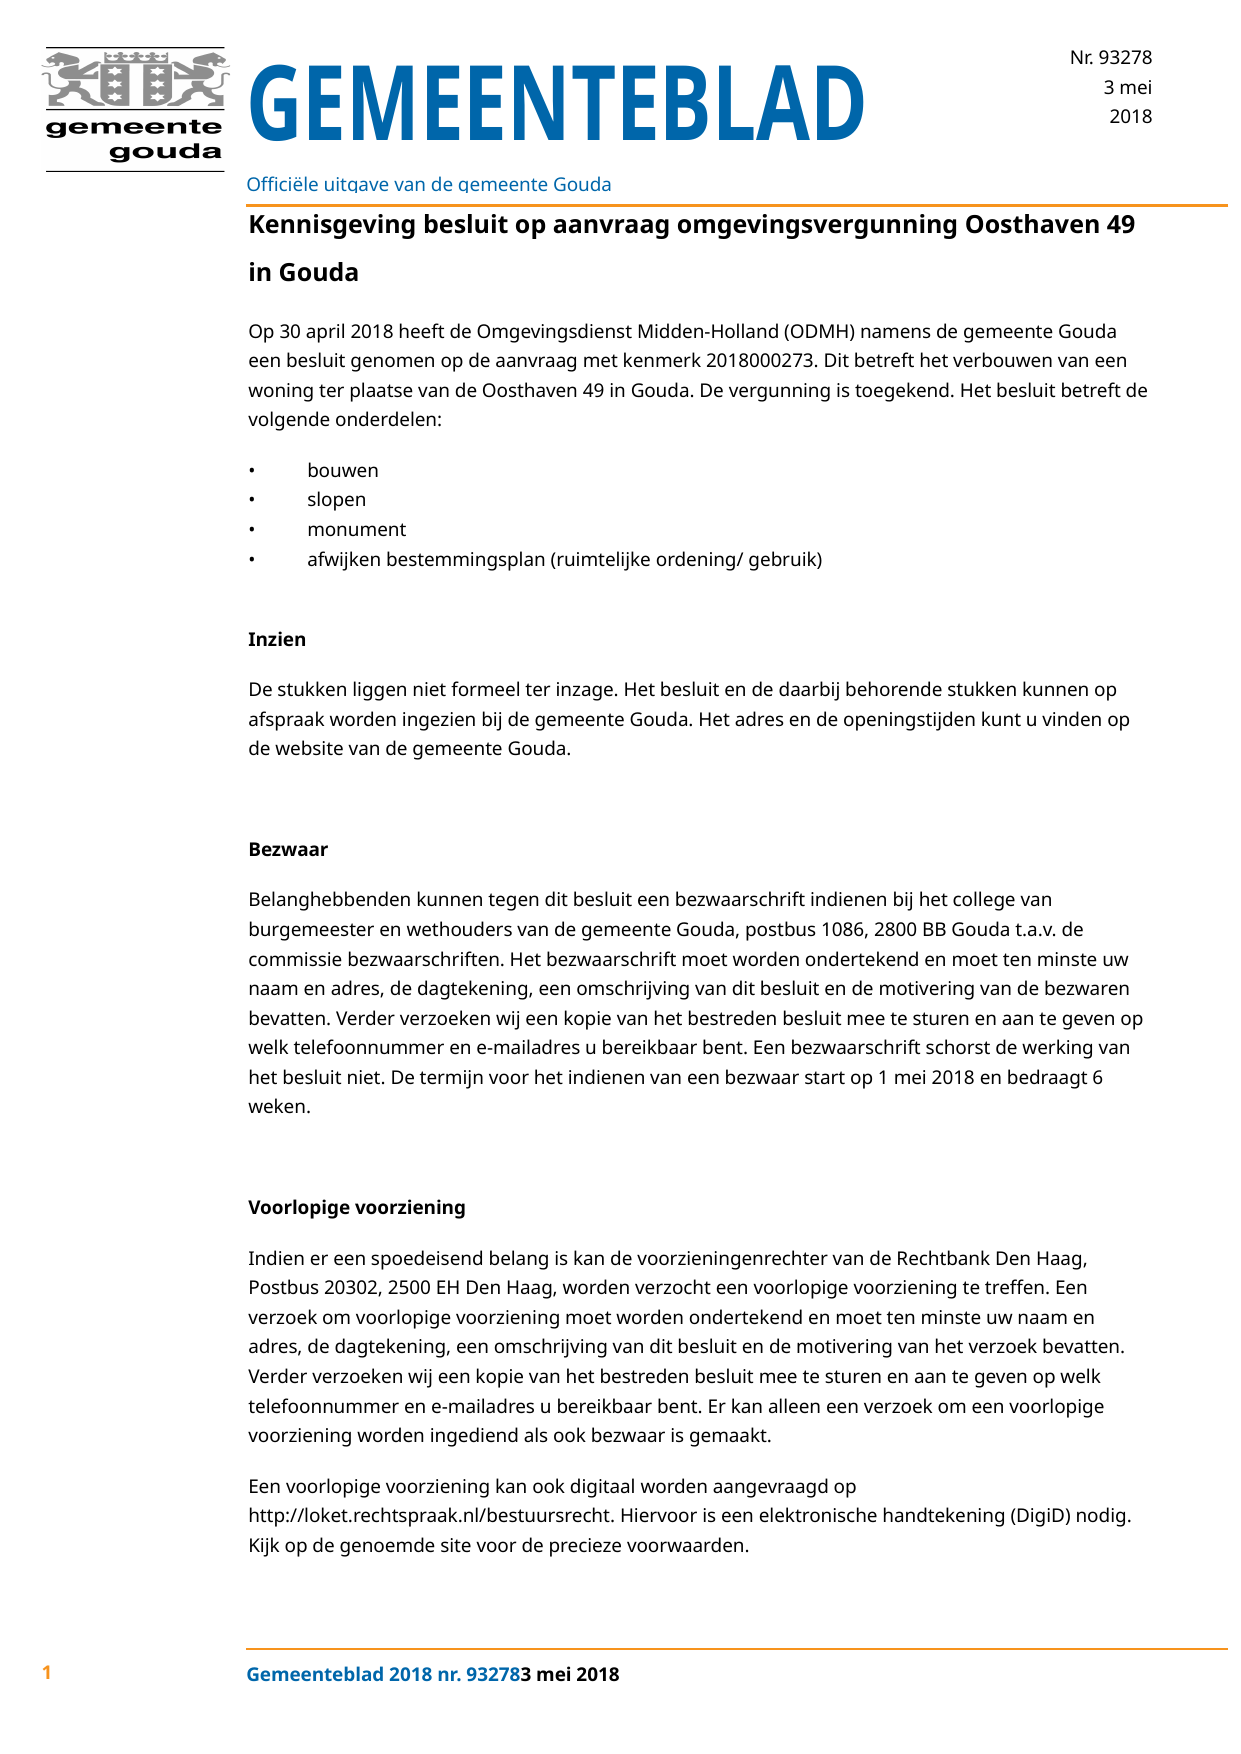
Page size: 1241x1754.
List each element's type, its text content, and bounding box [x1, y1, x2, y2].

list monument [248, 516, 1152, 542]
text Bezwaar [248, 836, 1152, 862]
text Voorlopige voorziening [248, 1194, 1152, 1220]
text De stukken liggen niet formeel ter inzage. Het besluit en de daarbij behorende stukken kunnen op afspraak worden ingezien bij de gemeente Gouda. Het adres en de openingstijden kunt u vinden op de website van de gemeente Gouda. [248, 676, 1152, 761]
list afwijken bestemmingsplan (ruimtelijke ordening/ gebruik) [248, 546, 1152, 572]
list bouwen [248, 457, 1152, 483]
picture [41, 47, 231, 172]
text Belanghebbenden kunnen tegen dit besluit een bezwaarschrift indienen bij het college van burgemeester en wethouders van de gemeente Gouda, postbus 1086, 2800 BB Gouda t.a.v. de commissie bezwaarschriften. Het bezwaarschrift moet worden ondertekend en moet ten minste uw naam en adres, de dagtekening, een omschrijving van dit besluit en de motivering van de bezwaren bevatten. Verder verzoeken wij een kopie van het bestreden besluit mee te sturen en aan te geven op welk telefoonnummer en e-mailadres u bereikbaar bent. Een bezwaarschrift schorst de werking van het besluit niet. De termijn voor het indienen van een bezwaar start op 1 mei 2018 en bedraagt 6 weken. [248, 887, 1152, 1119]
text Kennisgeving besluit op aanvraag omgevingsvergunning Oosthaven 49 in Gouda [248, 207, 1152, 288]
list slopen [248, 487, 1152, 512]
text Op 30 april 2018 heeft de Omgevingsdienst Midden-Holland (ODMH) namens de gemeente Gouda een besluit genomen op de aanvraag met kenmerk 2018000273. Dit betreft het verbouwen van een woning ter plaatse van de Oosthaven 49 in Gouda. De vergunning is toegekend. Het besluit betreft de volgende onderdelen: [248, 318, 1152, 432]
text Inzien [248, 626, 1152, 652]
text Een voorlopige voorziening kan ook digitaal worden aangevraagd op http://loket.rechtspraak.nl/bestuursrecht. Hiervoor is een elektronische handtekening (DigiD) nodig. Kijk op de genoemde site voor de precieze voorwaarden. [248, 1473, 1152, 1558]
text Indien er een spoedeisend belang is kan de voorzieningenrechter van de Rechtbank Den Haag, Postbus 20302, 2500 EH Den Haag, worden verzocht een voorlopige voorziening te treffen. Een verzoek om voorlopige voorziening moet worden ondertekend en moet ten minste uw naam en adres, de dagtekening, een omschrijving van dit besluit en de motivering van het verzoek bevatten. Verder verzoeken wij een kopie van het bestreden besluit mee te sturen en aan te geven op welk telefoonnummer en e-mailadres u bereikbaar bent. Er kan alleen een verzoek om een voorlopige voorziening worden ingediend als ook bezwaar is gemaakt. [248, 1245, 1152, 1448]
